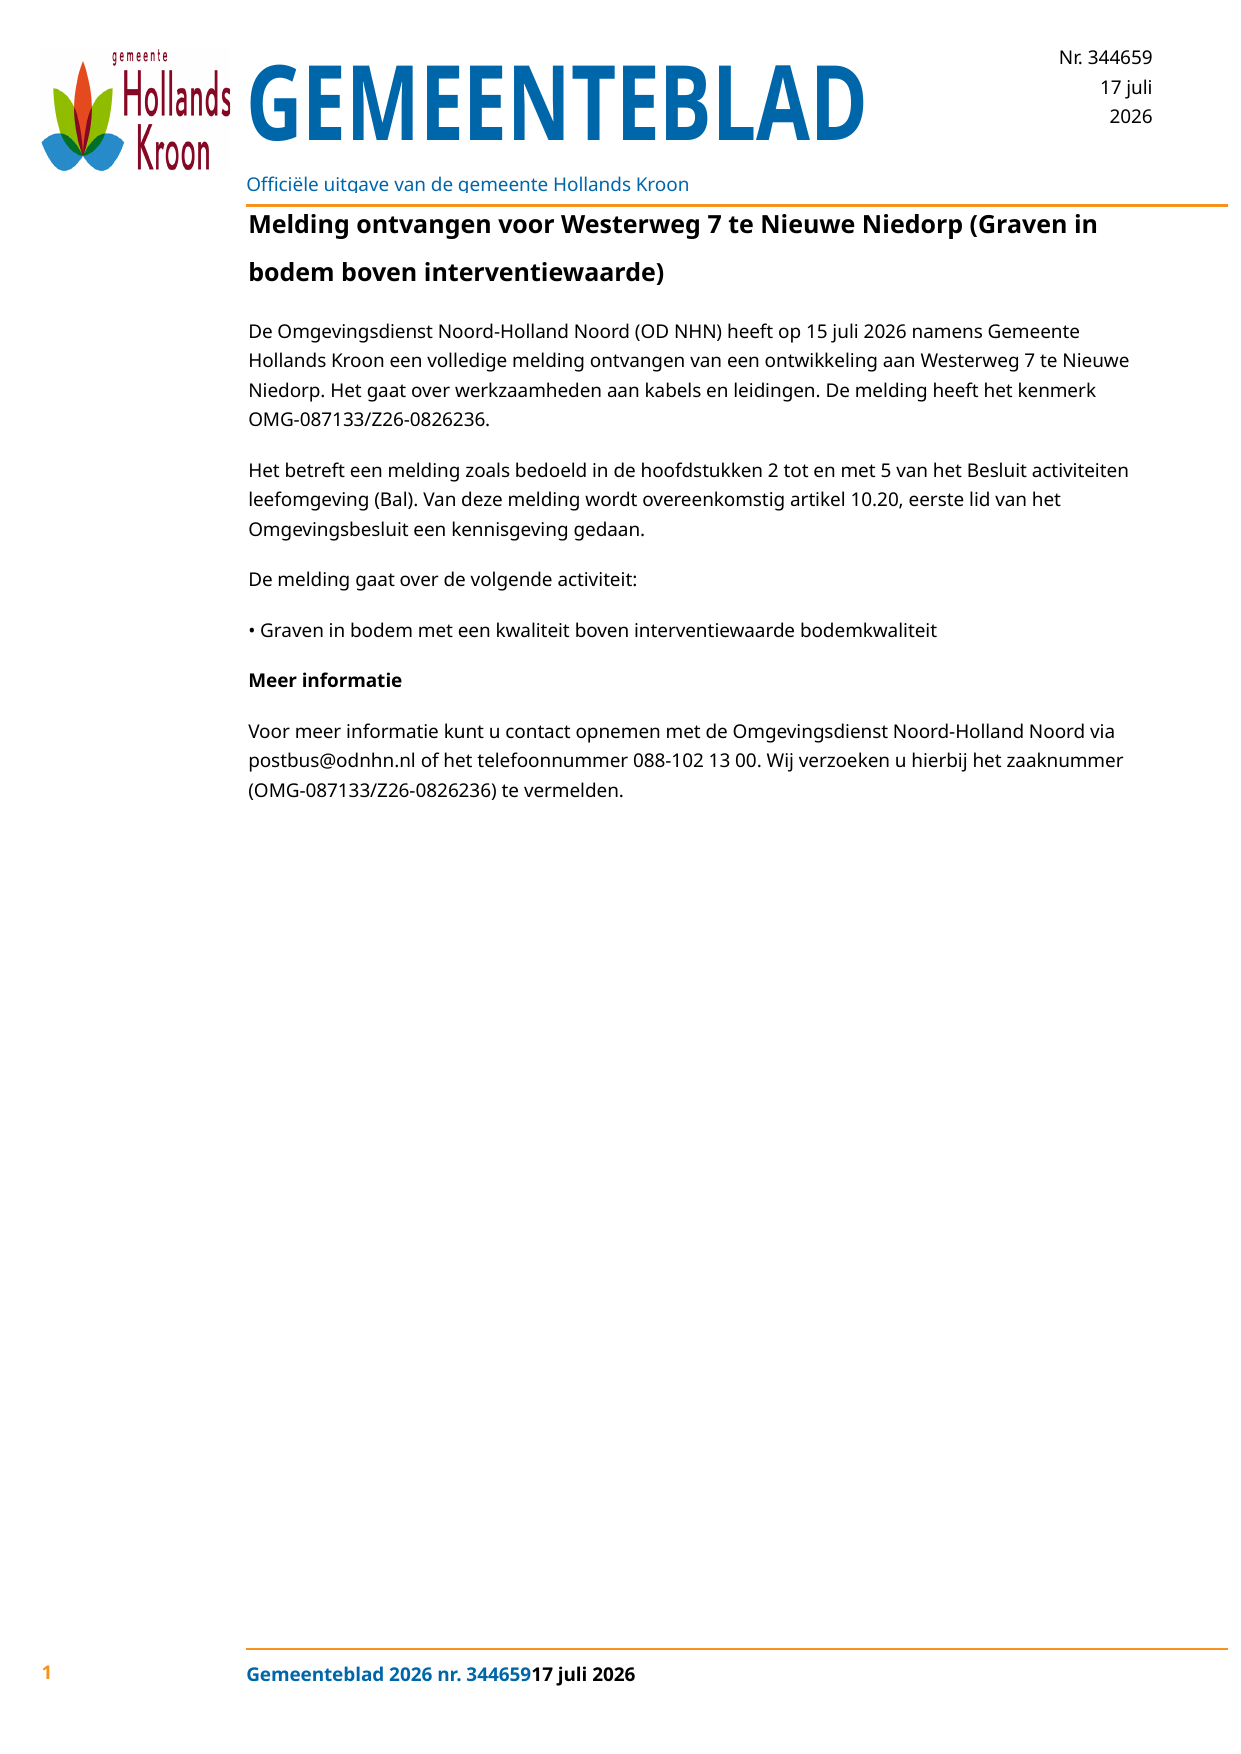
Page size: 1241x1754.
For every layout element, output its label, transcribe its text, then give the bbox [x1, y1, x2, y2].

text De Omgevingsdienst Noord-Holland Noord (OD NHN) heeft op 15 juli 2026 namens Gemeente Hollands Kroon een volledige melding ontvangen van een ontwikkeling aan Westerweg 7 te Nieuwe Niedorp. Het gaat over werkzaamheden aan kabels en leidingen. De melding heeft het kenmerk OMG-087133/Z26-0826236. [248, 318, 1152, 432]
text Melding ontvangen voor Westerweg 7 te Nieuwe Niedorp (Graven in bodem boven interventiewaarde) [248, 207, 1152, 288]
text Voor meer informatie kunt u contact opnemen met de Omgevingsdienst Noord-Holland Noord via postbus@odnhn.nl of het telefoonnummer 088-102 13 00. Wij verzoeken u hierbij het zaaknummer (OMG-087133/Z26-0826236) te vermelden. [248, 718, 1152, 803]
picture [41, 47, 231, 172]
text De melding gaat over de volgende activiteit: [248, 567, 1152, 592]
text Het betreft een melding zoals bedoeld in de hoofdstukken 2 tot en met 5 van het Besluit activiteiten leefomgeving (Bal). Van deze melding wordt overeenkomstig artikel 10.20, eerste lid van het Omgevingsbesluit een kennisgeving gedaan. [248, 457, 1152, 542]
text Meer informatie [248, 667, 1152, 693]
text • Graven in bodem met een kwaliteit boven interventiewaarde bodemkwaliteit [248, 617, 1152, 643]
